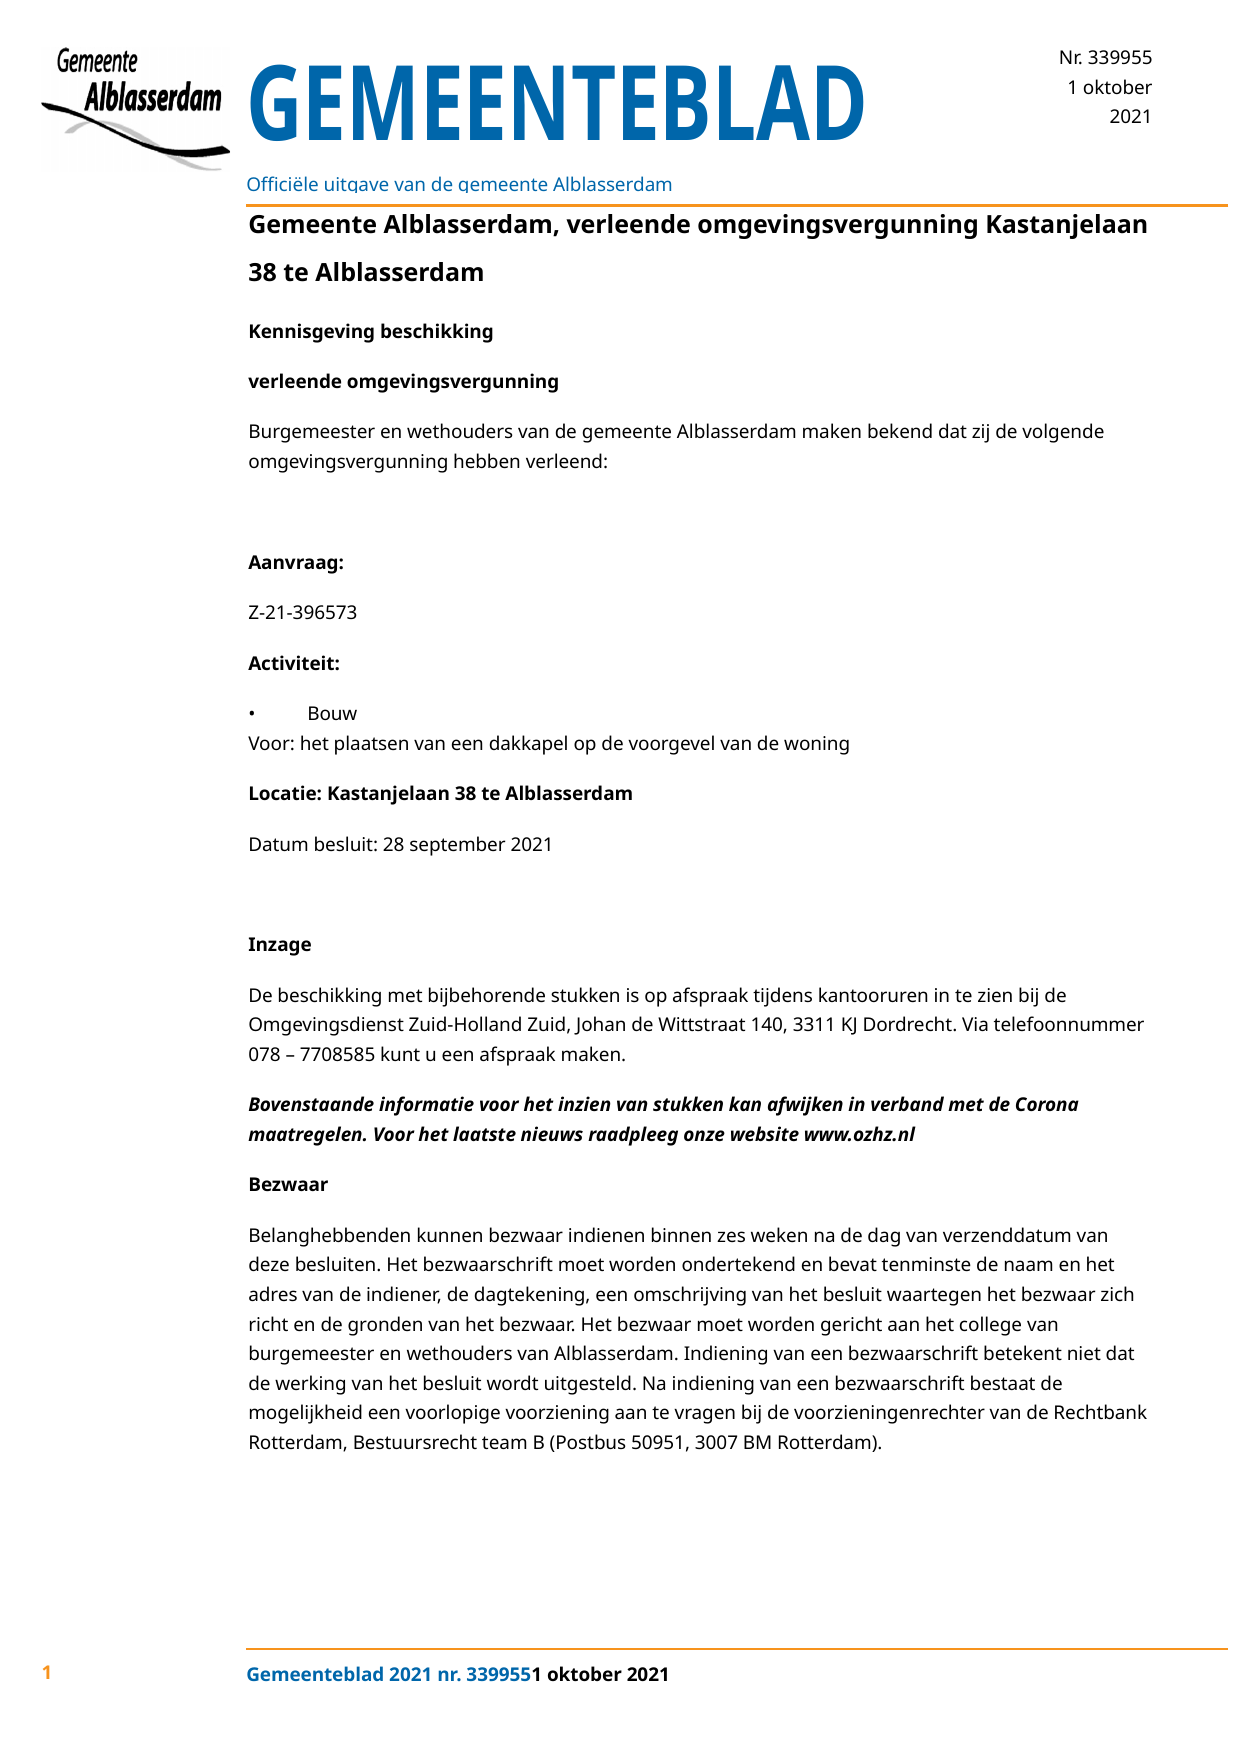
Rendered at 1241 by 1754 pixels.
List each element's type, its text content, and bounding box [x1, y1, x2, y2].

text Burgemeester en wethouders van de gemeente Alblasserdam maken bekend dat zij de volgende omgevingsvergunning hebben verleend: [248, 419, 1152, 474]
text Voor: het plaatsen van een dakkapel op de voorgevel van de woning [248, 730, 1152, 756]
text verleende omgevingsvergunning [248, 368, 1152, 394]
text Aanvraag: [248, 549, 1152, 575]
text De beschikking met bijbehorende stukken is op afspraak tijdens kantooruren in te zien bij de Omgevingsdienst Zuid-Holland Zuid, Johan de Wittstraat 140, 3311 KJ Dordrecht. Via telefoonnummer 078 – 7708585 kunt u een afspraak maken. [248, 982, 1152, 1067]
text Belanghebbenden kunnen bezwaar indienen binnen zes weken na de dag van verzenddatum van deze besluiten. Het bezwaarschrift moet worden ondertekend en bevat tenminste de naam en het adres van de indiener, de dagtekening, een omschrijving van het besluit waartegen het bezwaar zich richt en de gronden van het bezwaar. Het bezwaar moet worden gericht aan het college van burgemeester en wethouders van Alblasserdam. Indiening van een bezwaarschrift betekent niet dat de werking van het besluit wordt uitgesteld. Na indiening van een bezwaarschrift bestaat de mogelijkheid een voorlopige voorziening aan te vragen bij de voorzieningenrechter van de Rechtbank Rotterdam, Bestuursrecht team B (Postbus 50951, 3007 BM Rotterdam). [248, 1222, 1152, 1455]
text Locatie: Kastanjelaan 38 te Alblasserdam [248, 780, 1152, 806]
text Bezwaar [248, 1172, 1152, 1197]
text Activiteit: [248, 650, 1152, 676]
text Kennisgeving beschikking [248, 318, 1152, 344]
text Gemeente Alblasserdam, verleende omgevingsvergunning Kastanjelaan 38 te Alblasserdam [248, 207, 1152, 288]
list Bouw [248, 700, 1152, 726]
text Bovenstaande informatie voor het inzien van stukken kan afwijken in verband met de Corona maatregelen. Voor het laatste nieuws raadpleeg onze website www.ozhz.nl [248, 1092, 1152, 1147]
picture [41, 47, 231, 172]
text Datum besluit: 28 september 2021 [248, 831, 1152, 857]
text Inzage [248, 932, 1152, 957]
text Z-21-396573 [248, 599, 1152, 625]
